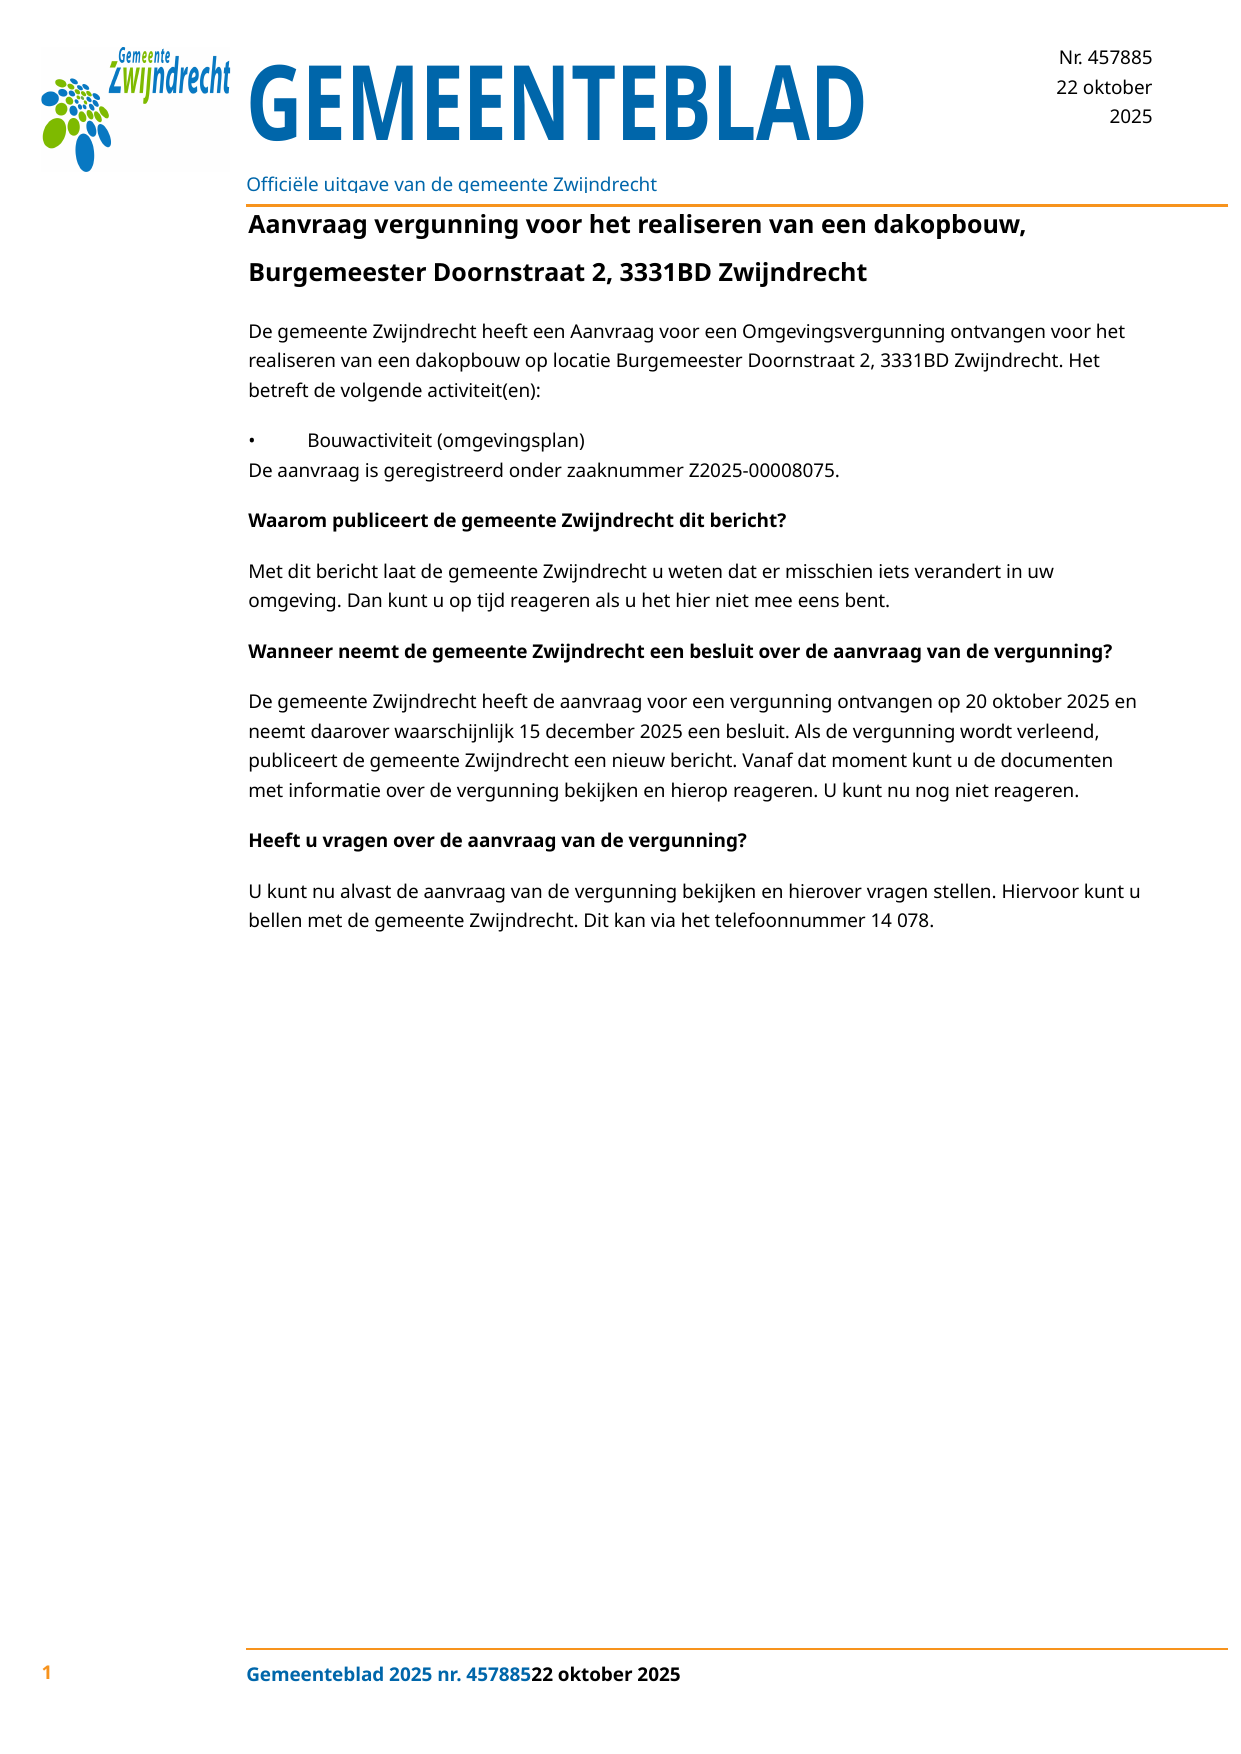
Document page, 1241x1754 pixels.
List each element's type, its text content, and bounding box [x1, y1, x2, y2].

text Aanvraag vergunning voor het realiseren van een dakopbouw, Burgemeester Doornstraat 2, 3331BD Zwijndrecht [248, 207, 1152, 288]
text De gemeente Zwijndrecht heeft een Aanvraag voor een Omgevingsvergunning ontvangen voor het realiseren van een dakopbouw op locatie Burgemeester Doornstraat 2, 3331BD Zwijndrecht. Het betreft de volgende activiteit(en): [248, 318, 1152, 403]
picture [41, 47, 231, 172]
text Met dit bericht laat de gemeente Zwijndrecht u weten dat er misschien iets verandert in uw omgeving. Dan kunt u op tijd reageren als u het hier niet mee eens bent. [248, 558, 1152, 613]
list Bouwactiviteit (omgevingsplan) [248, 427, 1152, 453]
text De gemeente Zwijndrecht heeft de aanvraag voor een vergunning ontvangen op 20 oktober 2025 en neemt daarover waarschijnlijk 15 december 2025 een besluit. Als de vergunning wordt verleend, publiceert de gemeente Zwijndrecht een nieuw bericht. Vanaf dat moment kunt u de documenten met informatie over de vergunning bekijken en hierop reageren. U kunt nu nog niet reageren. [248, 688, 1152, 803]
text U kunt nu alvast de aanvraag van de vergunning bekijken en hierover vragen stellen. Hiervoor kunt u bellen met de gemeente Zwijndrecht. Dit kan via het telefoonnummer 14 078. [248, 878, 1152, 933]
text Wanneer neemt de gemeente Zwijndrecht een besluit over de aanvraag van de vergunning? [248, 638, 1152, 664]
text De aanvraag is geregistreerd onder zaaknummer Z2025-00008075. [248, 457, 1152, 483]
text Waarom publiceert de gemeente Zwijndrecht dit bericht? [248, 507, 1152, 533]
text Heeft u vragen over de aanvraag van de vergunning? [248, 827, 1152, 853]
